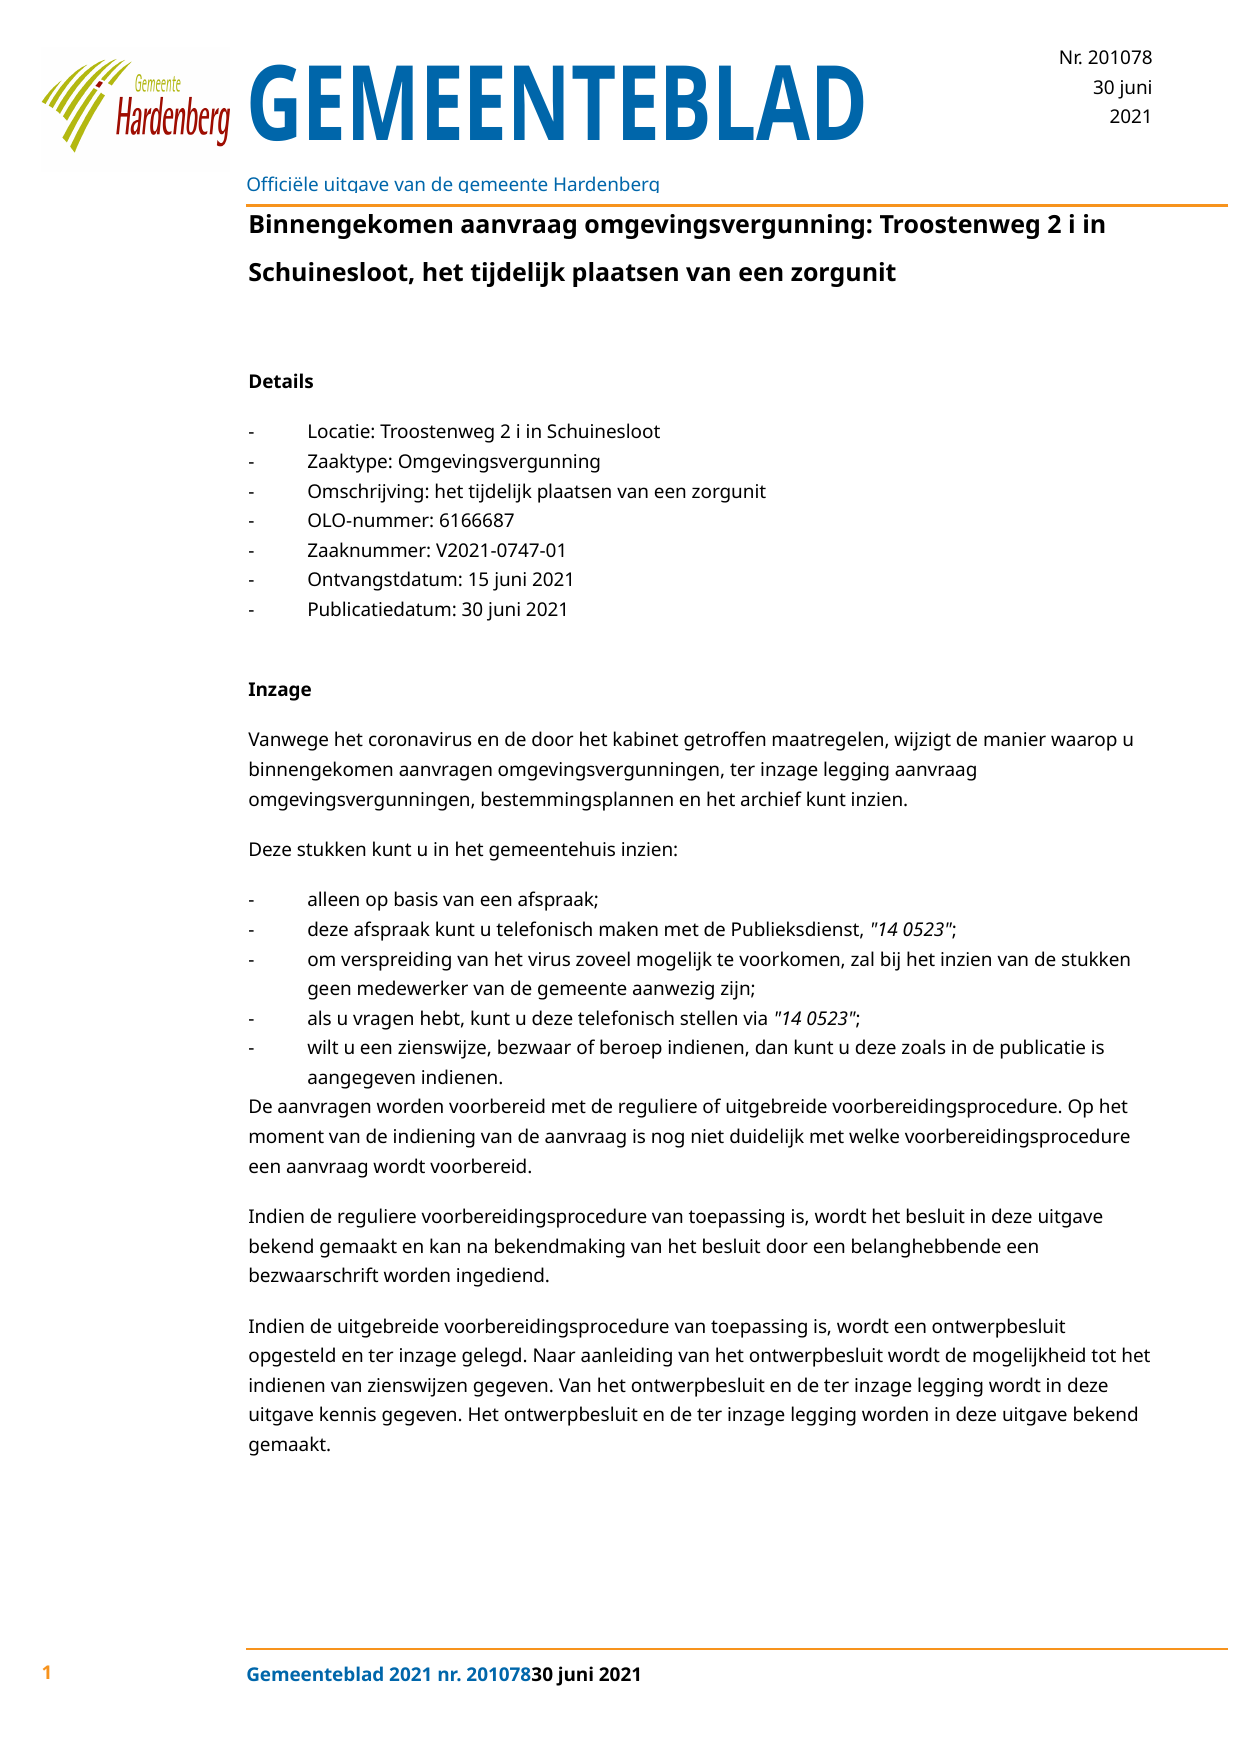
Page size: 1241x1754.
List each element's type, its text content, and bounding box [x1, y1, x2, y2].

list Locatie: Troostenweg 2 i in Schuinesloot [248, 419, 1152, 444]
list alleen op basis van een afspraak; [248, 887, 1152, 912]
list om verspreiding van het virus zoveel mogelijk te voorkomen, zal bij het inzien van de stukken geen medewerker van de gemeente aanwezig zijn; [248, 946, 1152, 1001]
list deze afspraak kunt u telefonisch maken met de Publieksdienst, "14 0523"; [248, 916, 1152, 942]
text Binnengekomen aanvraag omgevingsvergunning: Troostenweg 2 i in Schuinesloot, het tijdelijk plaatsen van een zorgunit [248, 207, 1152, 288]
text Indien de reguliere voorbereidingsprocedure van toepassing is, wordt het besluit in deze uitgave bekend gemaakt en kan na bekendmaking van het besluit door een belanghebbende een bezwaarschrift worden ingediend. [248, 1203, 1152, 1288]
picture [41, 47, 231, 172]
text Deze stukken kunt u in het gemeentehuis inzien: [248, 836, 1152, 862]
list OLO-nummer: 6166687 [248, 507, 1152, 533]
list als u vragen hebt, kunt u deze telefonisch stellen via "14 0523"; [248, 1005, 1152, 1031]
list Ontvangstdatum: 15 juni 2021 [248, 567, 1152, 592]
text Inzage [248, 676, 1152, 702]
text De aanvragen worden voorbereid met de reguliere of uitgebreide voorbereidingsprocedure. Op het moment van de indiening van de aanvraag is nog niet duidelijk met welke voorbereidingsprocedure een aanvraag wordt voorbereid. [248, 1094, 1152, 1179]
text Vanwege het coronavirus en de door het kabinet getroffen maatregelen, wijzigt de manier waarop u binnengekomen aanvragen omgevingsvergunningen, ter inzage legging aanvraag omgevingsvergunningen, bestemmingsplannen en het archief kunt inzien. [248, 727, 1152, 812]
list Publicatiedatum: 30 juni 2021 [248, 596, 1152, 622]
list Zaaknummer: V2021-0747-01 [248, 537, 1152, 563]
text Indien de uitgebreide voorbereidingsprocedure van toepassing is, wordt een ontwerpbesluit opgesteld en ter inzage gelegd. Naar aanleiding van het ontwerpbesluit wordt de mogelijkheid tot het indienen van zienswijzen gegeven. Van het ontwerpbesluit en de ter inzage legging wordt in deze uitgave kennis gegeven. Het ontwerpbesluit en de ter inzage legging worden in deze uitgave bekend gemaakt. [248, 1313, 1152, 1457]
text Details [248, 368, 1152, 394]
list Zaaktype: Omgevingsvergunning [248, 448, 1152, 474]
list Omschrijving: het tijdelijk plaatsen van een zorgunit [248, 478, 1152, 504]
list wilt u een zienswijze, bezwaar of beroep indienen, dan kunt u deze zoals in de publicatie is aangegeven indienen. [248, 1034, 1152, 1090]
